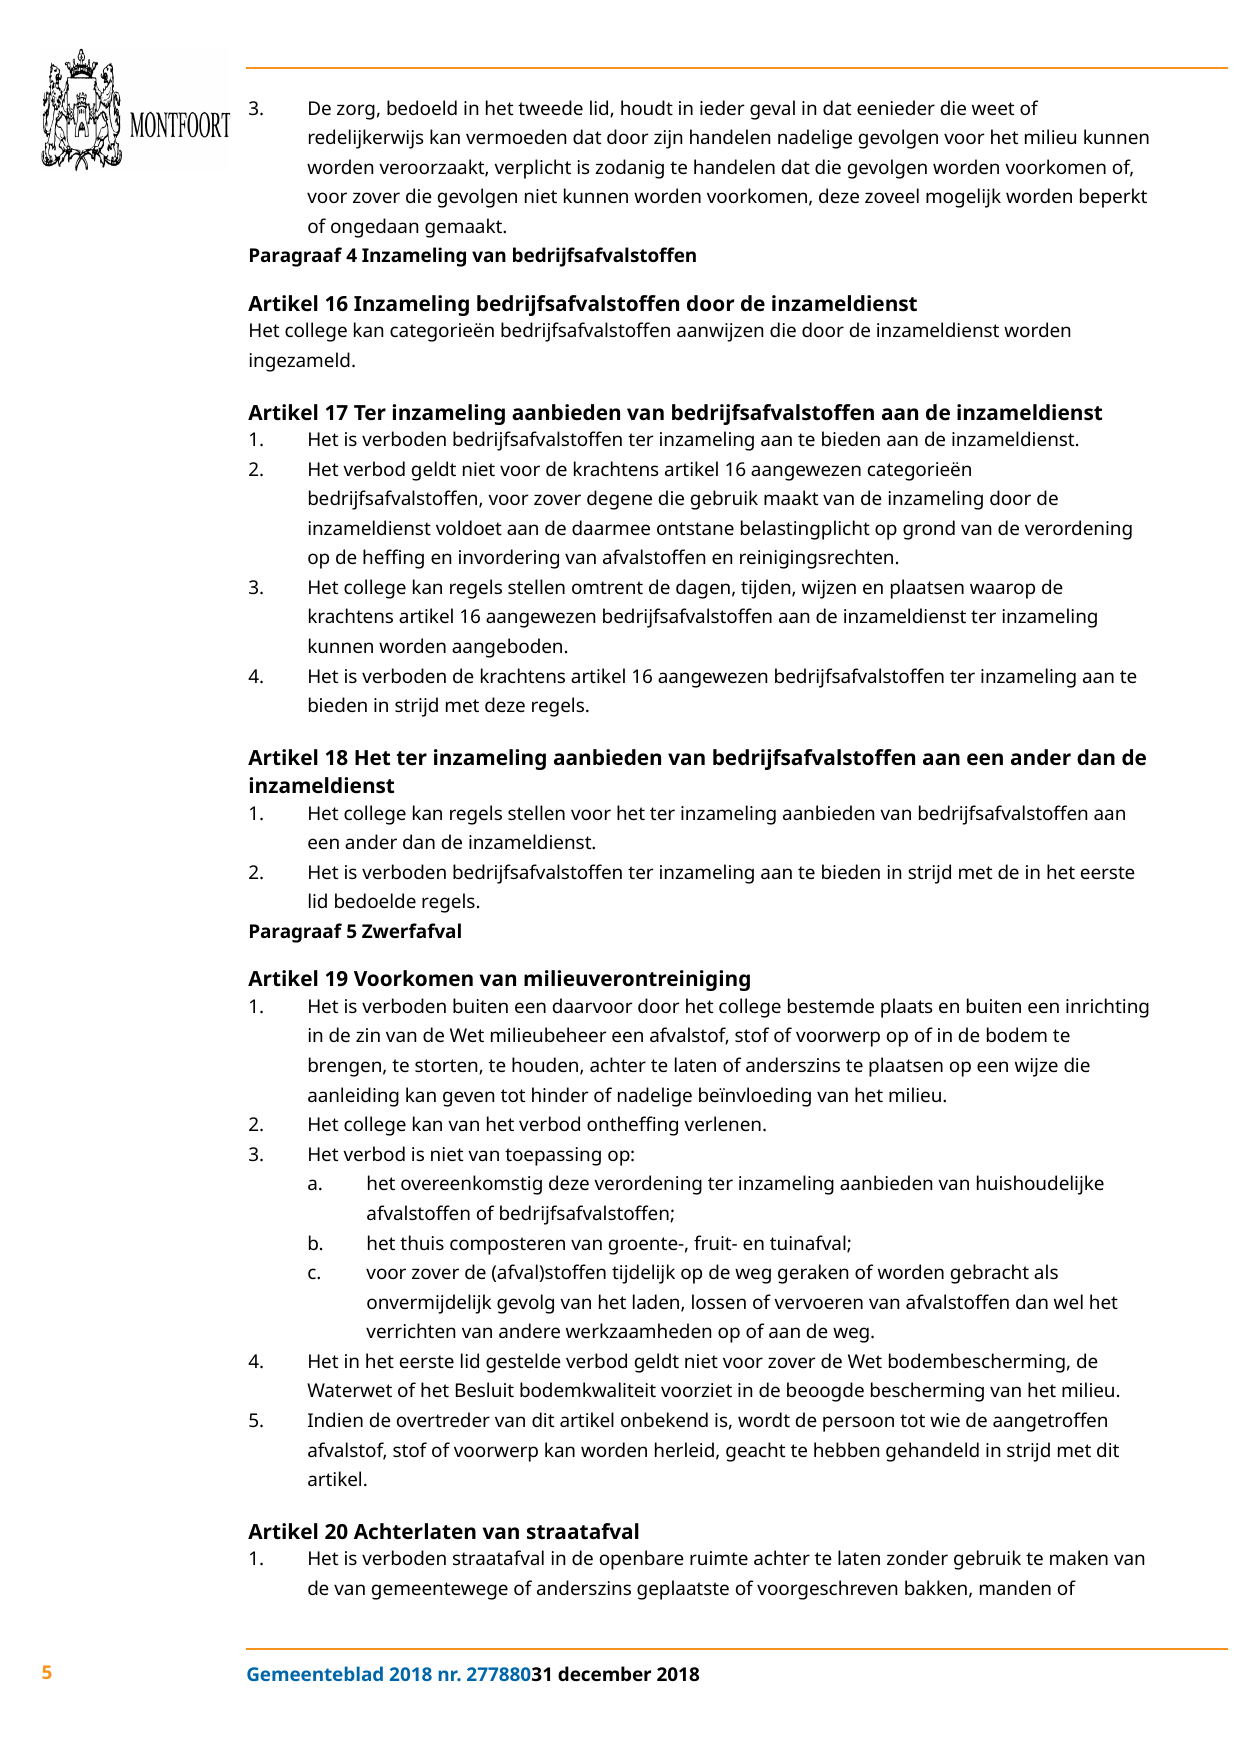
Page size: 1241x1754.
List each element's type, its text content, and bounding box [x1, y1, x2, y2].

list Het is verboden bedrijfsafvalstoffen ter inzameling aan te bieden in strijd met de in het eerste lid bedoelde regels. [248, 859, 1152, 914]
list De zorg, bedoeld in het tweede lid, houdt in ieder geval in dat eenieder die weet of redelijkerwijs kan vermoeden dat door zijn handelen nadelige gevolgen voor het milieu kunnen worden veroorzaakt, verplicht is zodanig te handelen dat die gevolgen worden voorkomen of, voor zover die gevolgen niet kunnen worden voorkomen, deze zoveel mogelijk worden beperkt of ongedaan gemaakt. [248, 95, 1152, 239]
picture [41, 47, 231, 172]
list Het verbod is niet van toepassing op: [248, 1141, 1152, 1167]
text Paragraaf 5 Zwerfafval [248, 918, 1152, 944]
text Artikel 16 Inzameling bedrijfsafvalstoffen door de inzameldienst [248, 289, 1152, 318]
list het overeenkomstig deze verordening ter inzameling aanbieden van huishoudelijke afvalstoffen of bedrijfsafvalstoffen; [307, 1171, 1152, 1226]
text Het college kan categorieën bedrijfsafvalstoffen aanwijzen die door de inzameldienst worden ingezameld. [248, 318, 1152, 373]
list Het is verboden bedrijfsafvalstoffen ter inzameling aan te bieden aan de inzameldienst. [248, 426, 1152, 452]
text Paragraaf 4 Inzameling van bedrijfsafvalstoffen [248, 243, 1152, 268]
list Het college kan regels stellen voor het ter inzameling aanbieden van bedrijfsafvalstoffen aan een ander dan de inzameldienst. [248, 800, 1152, 855]
list Het college kan regels stellen omtrent de dagen, tijden, wijzen en plaatsen waarop de krachtens artikel 16 aangewezen bedrijfsafvalstoffen aan de inzameldienst ter inzameling kunnen worden aangeboden. [248, 574, 1152, 659]
list Het verbod geldt niet voor de krachtens artikel 16 aangewezen categorieën bedrijfsafvalstoffen, voor zover degene die gebruik maakt van de inzameling door de inzameldienst voldoet aan de daarmee ontstane belastingplicht op grond van de verordening op de heffing en invordering van afvalstoffen en reinigingsrechten. [248, 456, 1152, 570]
text Artikel 17 Ter inzameling aanbieden van bedrijfsafvalstoffen aan de inzameldienst [248, 398, 1152, 426]
list het thuis composteren van groente-, fruit- en tuinafval; [307, 1230, 1152, 1255]
list Het is verboden straatafval in de openbare ruimte achter te laten zonder gebruik te maken van de van gemeentewege of anderszins geplaatste of voorgeschreven bakken, manden of [248, 1545, 1152, 1601]
text Artikel 20 Achterlaten van straatafval [248, 1517, 1152, 1545]
list Het in het eerste lid gestelde verbod geldt niet voor zover de Wet bodembescherming, de Waterwet of het Besluit bodemkwaliteit voorziet in de beoogde bescherming van het milieu. [248, 1348, 1152, 1403]
list Het is verboden de krachtens artikel 16 aangewezen bedrijfsafvalstoffen ter inzameling aan te bieden in strijd met deze regels. [248, 663, 1152, 718]
text Artikel 19 Voorkomen van milieuverontreiniging [248, 964, 1152, 993]
text Artikel 18 Het ter inzameling aanbieden van bedrijfsafvalstoffen aan een ander dan de inzameldienst [248, 743, 1152, 800]
list Het college kan van het verbod ontheffing verlenen. [248, 1111, 1152, 1137]
list Indien de overtreder van dit artikel onbekend is, wordt de persoon tot wie de aangetroffen afvalstof, stof of voorwerp kan worden herleid, geacht te hebben gehandeld in strijd met dit artikel. [248, 1407, 1152, 1492]
list Het is verboden buiten een daarvoor door het college bestemde plaats en buiten een inrichting in de zin van de Wet milieubeheer een afvalstof, stof of voorwerp op of in de bodem te brengen, te storten, te houden, achter te laten of anderszins te plaatsen op een wijze die aanleiding kan geven tot hinder of nadelige beïnvloeding van het milieu. [248, 993, 1152, 1107]
list voor zover de (afval)stoffen tijdelijk op de weg geraken of worden gebracht als onvermijdelijk gevolg van het laden, lossen of vervoeren van afvalstoffen dan wel het verrichten van andere werkzaamheden op of aan de weg. [307, 1259, 1152, 1344]
